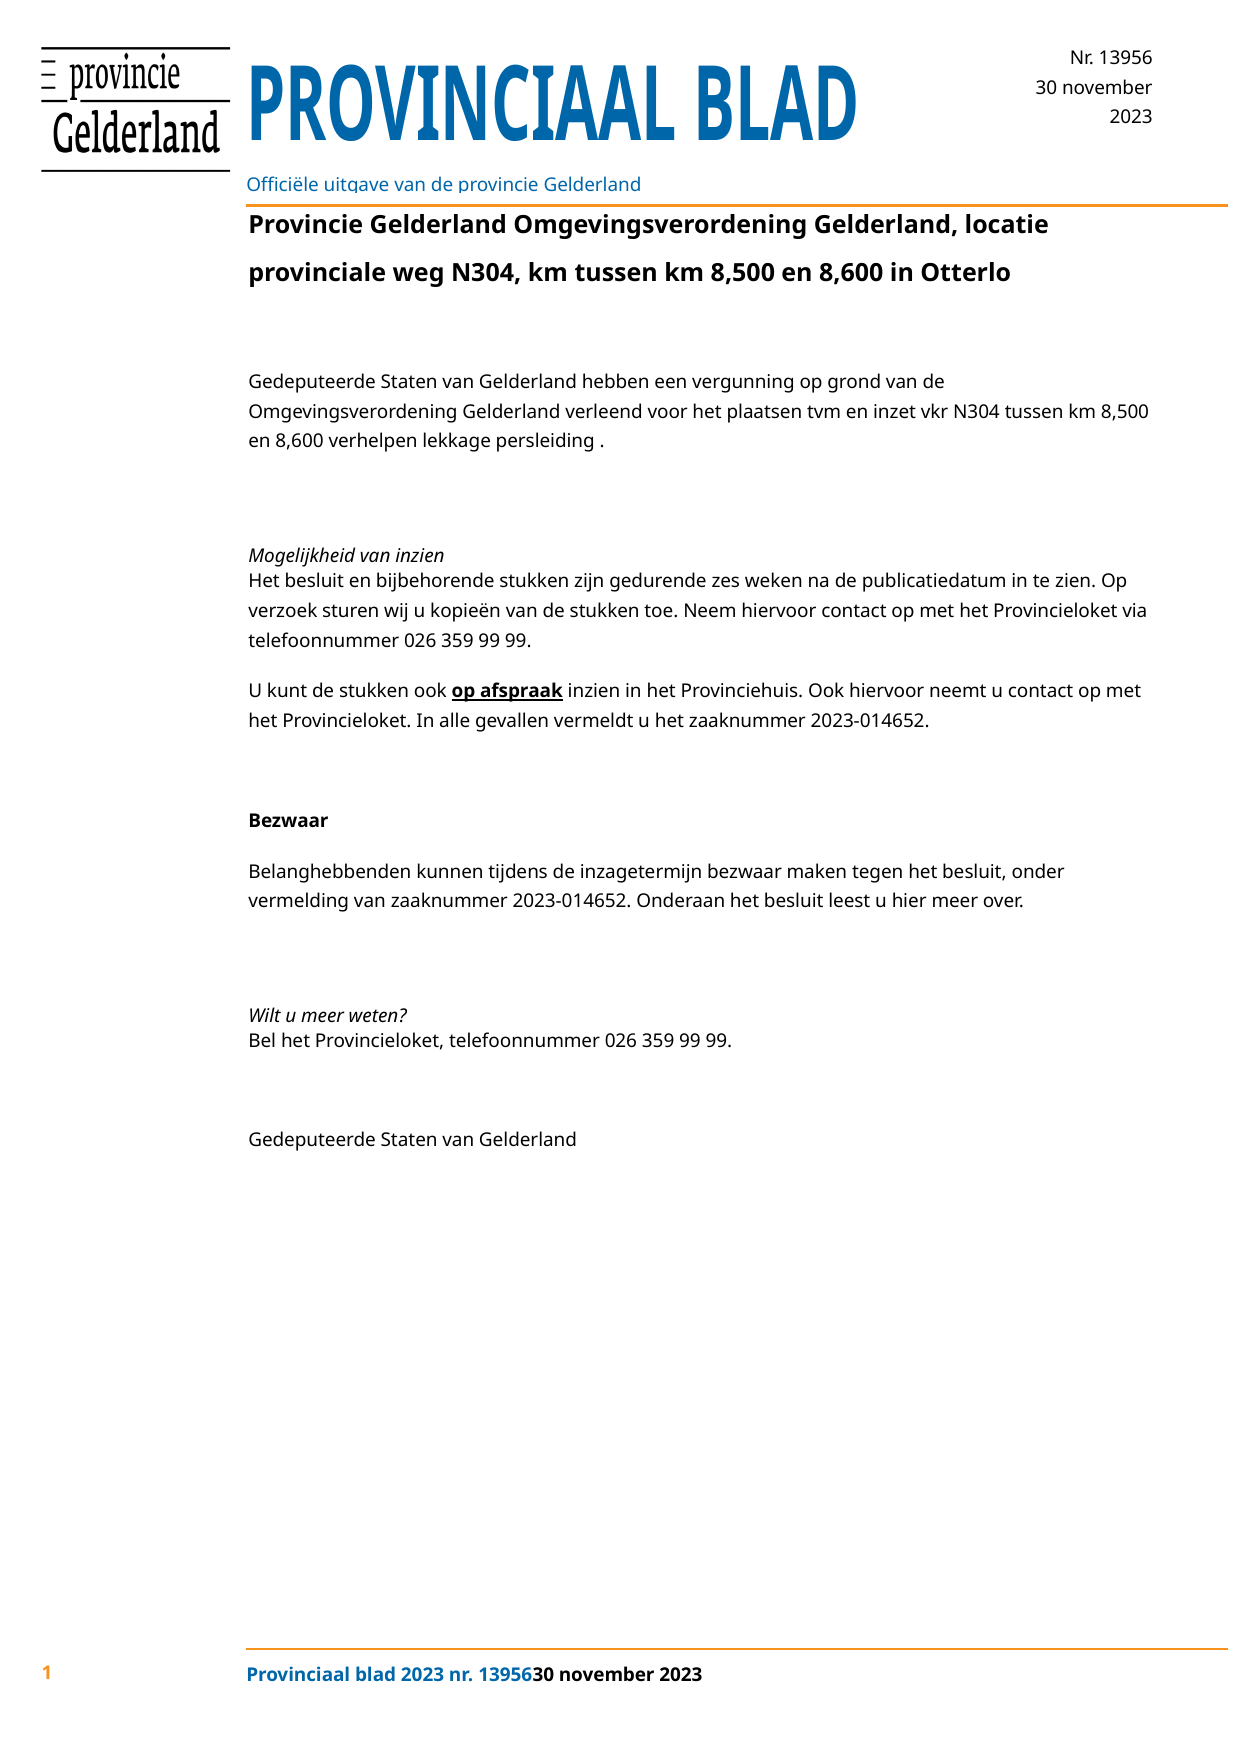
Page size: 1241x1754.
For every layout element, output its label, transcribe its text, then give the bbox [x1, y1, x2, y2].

text Bezwaar [248, 808, 1152, 833]
picture [41, 47, 231, 172]
text U kunt de stukken ook op afspraak inzien in het Provinciehuis. Ook hiervoor neemt u contact op met het Provincieloket. In alle gevallen vermeldt u het zaaknummer 2023-014652. [248, 677, 1152, 732]
text Belanghebbenden kunnen tijdens de inzagetermijn bezwaar maken tegen het besluit, onder vermelding van zaaknummer 2023-014652. Onderaan het besluit leest u hier meer over. [248, 858, 1152, 913]
text Gedeputeerde Staten van Gelderland [248, 1126, 1152, 1152]
text Mogelijkheid van inzien [248, 542, 1152, 568]
text Het besluit en bijbehorende stukken zijn gedurende zes weken na de publicatiedatum in te zien. Op verzoek sturen wij u kopieën van de stukken toe. Neem hiervoor contact op met het Provincieloket via telefoonnummer 026 359 99 99. [248, 568, 1152, 652]
text Wilt u meer weten? [248, 1002, 1152, 1028]
text Bel het Provincieloket, telefoonnummer 026 359 99 99. [248, 1028, 1152, 1053]
text Provincie Gelderland Omgevingsverordening Gelderland, locatie provinciale weg N304, km tussen km 8,500 en 8,600 in Otterlo [248, 207, 1152, 288]
text Gedeputeerde Staten van Gelderland hebben een vergunning op grond van de Omgevingsverordening Gelderland verleend voor het plaatsen tvm en inzet vkr N304 tussen km 8,500 en 8,600 verhelpen lekkage persleiding . [248, 368, 1152, 453]
